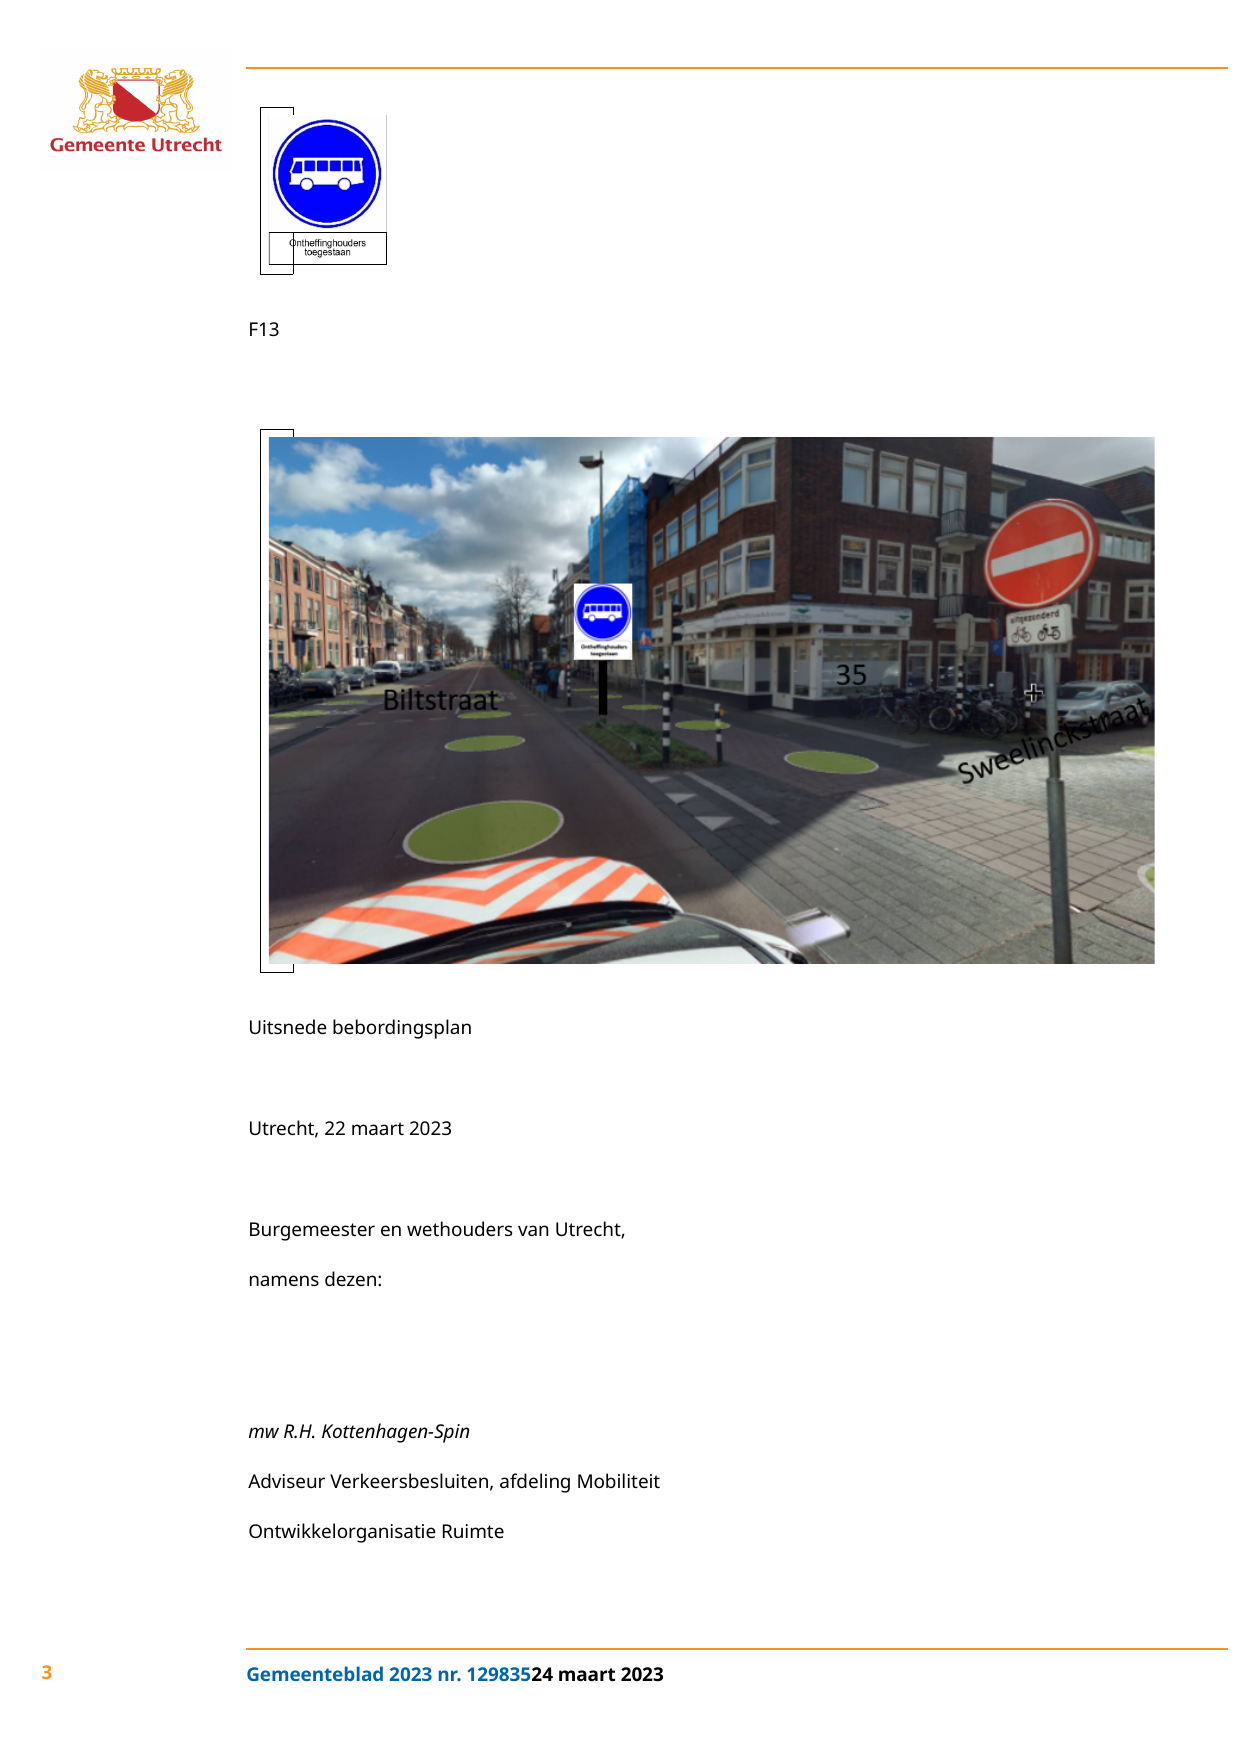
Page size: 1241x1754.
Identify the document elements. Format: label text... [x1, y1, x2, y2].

picture [268, 437, 1155, 964]
text Utrecht, 22 maart 2023 [248, 1115, 1152, 1141]
text namens dezen: [248, 1267, 1152, 1292]
picture [41, 47, 231, 172]
text Ontwikkelorganisatie Ruimte [248, 1519, 1152, 1544]
text Burgemeester en wethouders van Utrecht, [248, 1216, 1152, 1242]
text F13 [248, 316, 1152, 342]
text Adviseur Verkeersbesluiten, afdeling Mobiliteit [248, 1468, 1152, 1494]
text Uitsnede bebordingsplan [248, 1014, 1152, 1040]
picture [268, 115, 387, 265]
text mw R.H. Kottenhagen-Spin [248, 1418, 1152, 1444]
